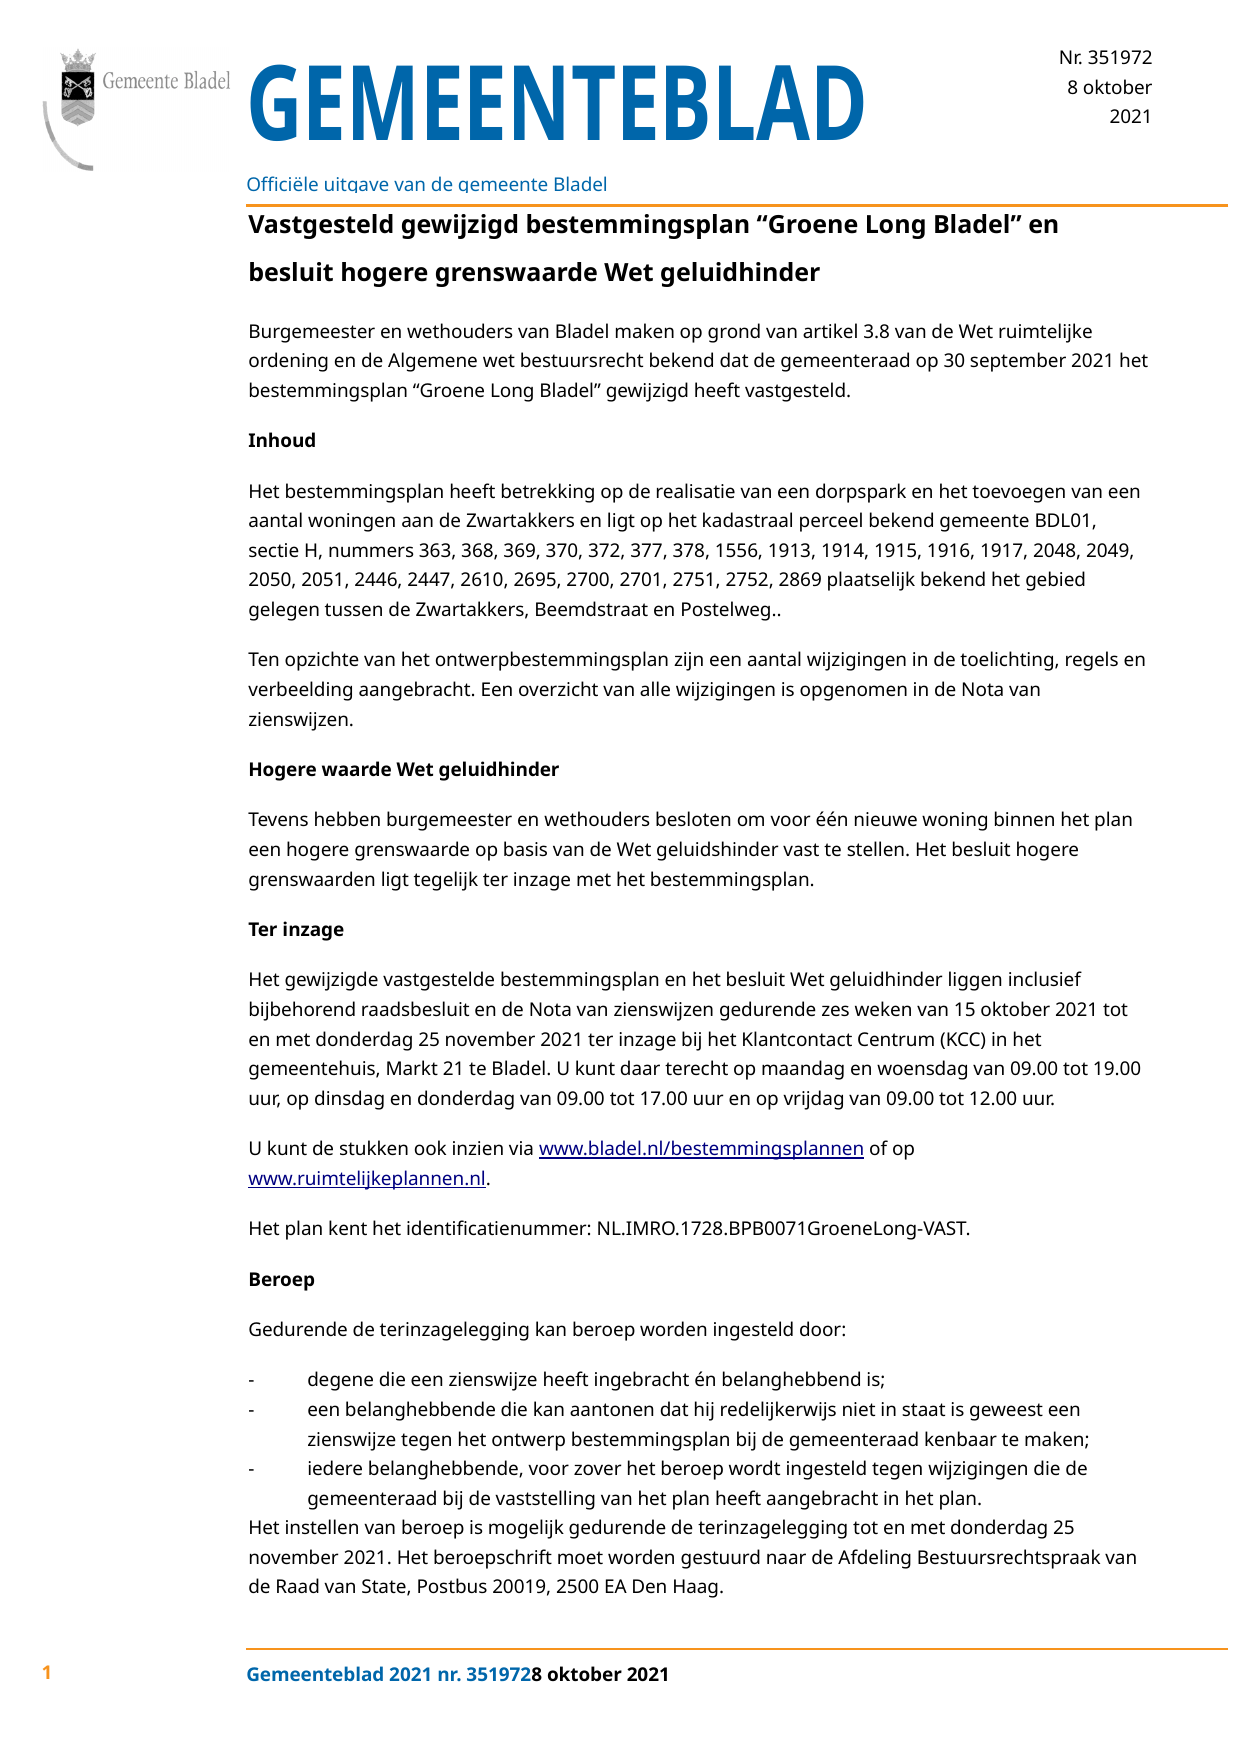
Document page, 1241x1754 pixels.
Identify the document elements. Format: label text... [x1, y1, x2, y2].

text Hogere waarde Wet geluidhinder [248, 756, 1152, 782]
text Beroep [248, 1266, 1152, 1292]
text Inhoud [248, 427, 1152, 453]
text Het instellen van beroep is mogelijk gedurende de terinzagelegging tot en met donderdag 25 november 2021. Het beroepschrift moet worden gestuurd naar de Afdeling Bestuursrechtspraak van de Raad van State, Postbus 20019, 2500 EA Den Haag. [248, 1514, 1152, 1599]
picture [41, 47, 231, 172]
text Ter inzage [248, 916, 1152, 942]
text Ten opzichte van het ontwerpbestemmingsplan zijn een aantal wijzigingen in de toelichting, regels en verbeelding aangebracht. Een overzicht van alle wijzigingen is opgenomen in de Nota van zienswijzen. [248, 647, 1152, 732]
text Het gewijzigde vastgestelde bestemmingsplan en het besluit Wet geluidhinder liggen inclusief bijbehorend raadsbesluit en de Nota van zienswijzen gedurende zes weken van 15 oktober 2021 tot en met donderdag 25 november 2021 ter inzage bij het Klantcontact Centrum (KCC) in het gemeentehuis, Markt 21 te Bladel. U kunt daar terecht op maandag en woensdag van 09.00 tot 19.00 uur, op dinsdag en donderdag van 09.00 tot 17.00 uur en op vrijdag van 09.00 tot 12.00 uur. [248, 967, 1152, 1111]
text U kunt de stukken ook inzien via www.bladel.nl/bestemmingsplannen of op www.ruimtelijkeplannen.nl. [248, 1135, 1152, 1191]
text Burgemeester en wethouders van Bladel maken op grond van artikel 3.8 van de Wet ruimtelijke ordening en de Algemene wet bestuursrecht bekend dat de gemeenteraad op 30 september 2021 het bestemmingsplan “Groene Long Bladel” gewijzigd heeft vastgesteld. [248, 318, 1152, 403]
list een belanghebbende die kan aantonen dat hij redelijkerwijs niet in staat is geweest een zienswijze tegen het ontwerp bestemmingsplan bij de gemeenteraad kenbaar te maken; [248, 1396, 1152, 1452]
text Het plan kent het identificatienummer: NL.IMRO.1728.BPB0071GroeneLong-VAST. [248, 1215, 1152, 1241]
text Tevens hebben burgemeester en wethouders besloten om voor één nieuwe woning binnen het plan een hogere grenswaarde op basis van de Wet geluidshinder vast te stellen. Het besluit hogere grenswaarden ligt tegelijk ter inzage met het bestemmingsplan. [248, 807, 1152, 892]
text Vastgesteld gewijzigd bestemmingsplan “Groene Long Bladel” en besluit hogere grenswaarde Wet geluidhinder [248, 207, 1152, 288]
list degene die een zienswijze heeft ingebracht én belanghebbend is; [248, 1367, 1152, 1392]
text Het bestemmingsplan heeft betrekking op de realisatie van een dorpspark en het toevoegen van een aantal woningen aan de Zwartakkers en ligt op het kadastraal perceel bekend gemeente BDL01, sectie H, nummers 363, 368, 369, 370, 372, 377, 378, 1556, 1913, 1914, 1915, 1916, 1917, 2048, 2049, 2050, 2051, 2446, 2447, 2610, 2695, 2700, 2701, 2751, 2752, 2869 plaatselijk bekend het gebied gelegen tussen de Zwartakkers, Beemdstraat en Postelweg.. [248, 478, 1152, 622]
text Gedurende de terinzagelegging kan beroep worden ingesteld door: [248, 1316, 1152, 1342]
list iedere belanghebbende, voor zover het beroep wordt ingesteld tegen wijzigingen die de gemeenteraad bij de vaststelling van het plan heeft aangebracht in het plan. [248, 1455, 1152, 1511]
